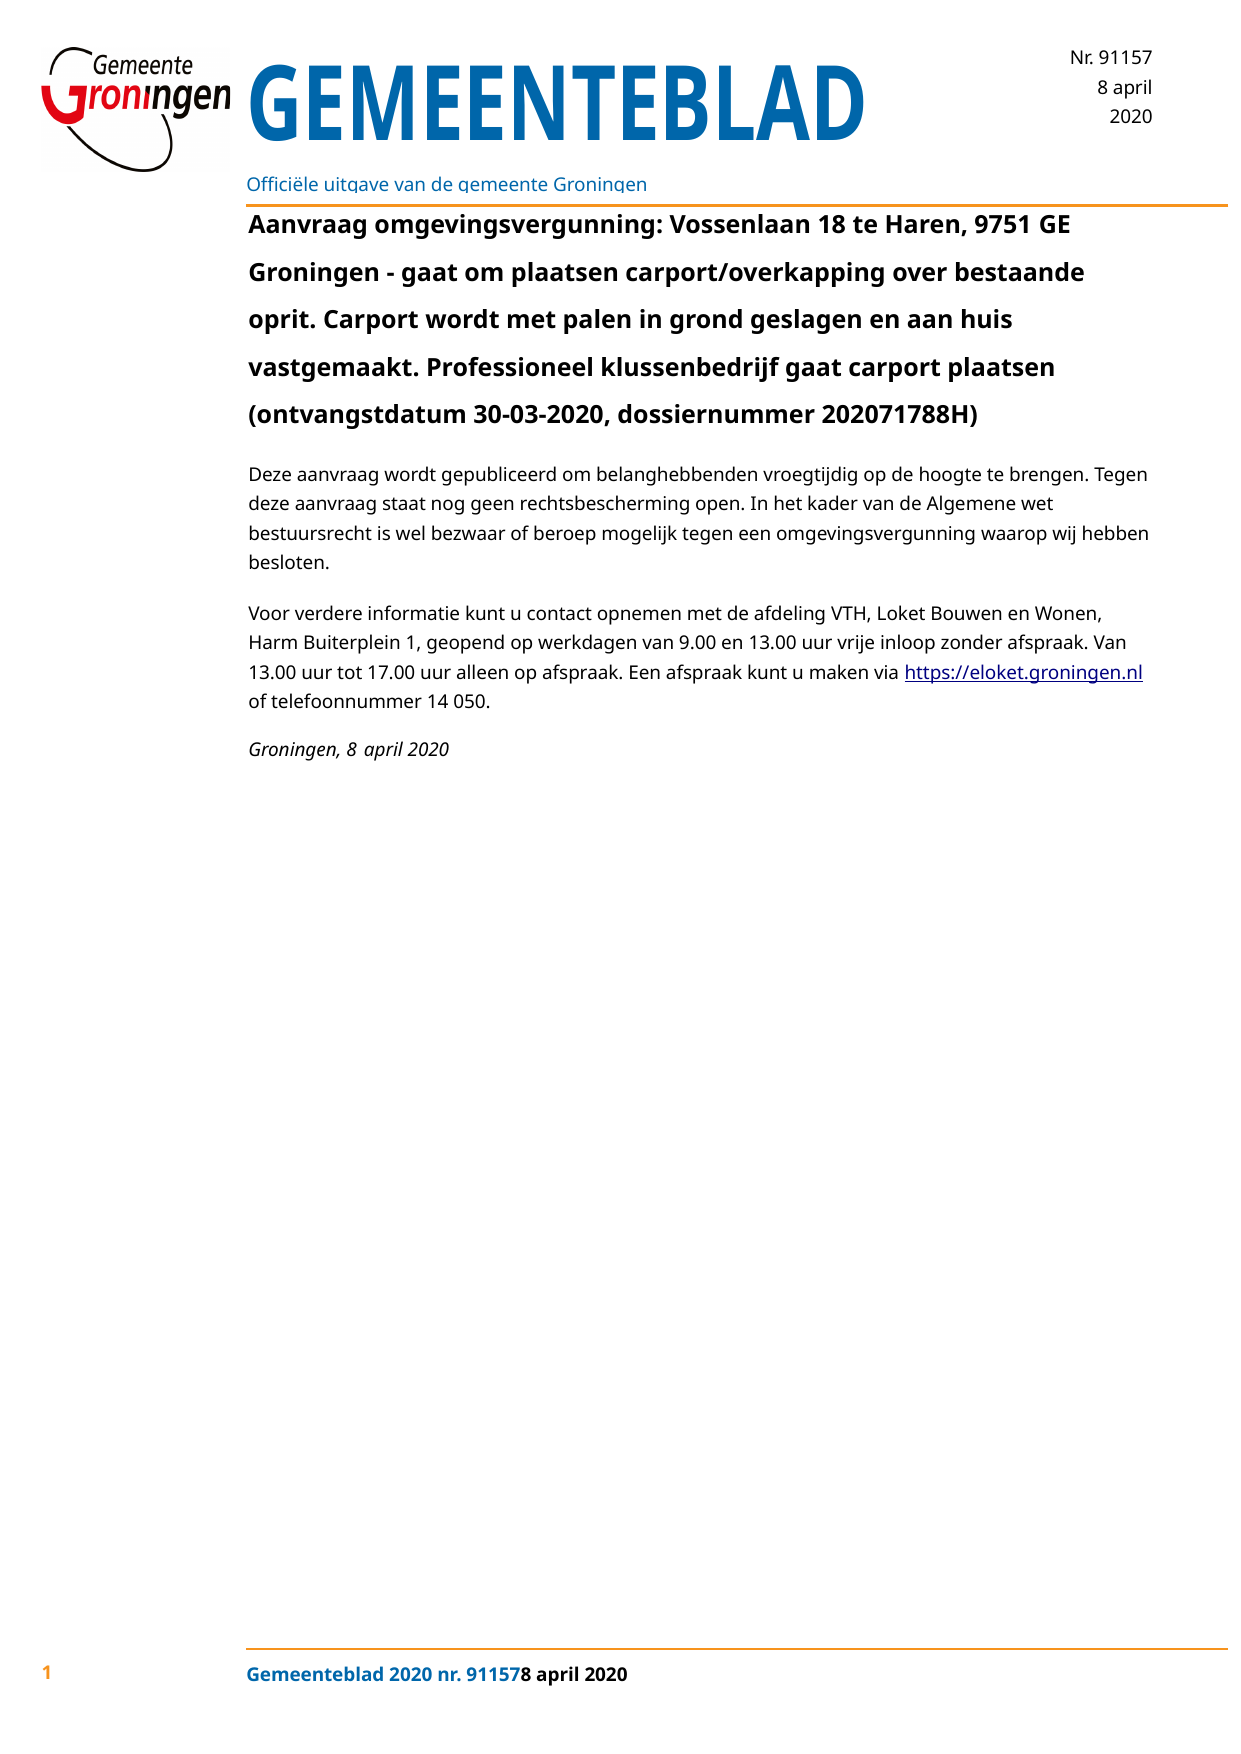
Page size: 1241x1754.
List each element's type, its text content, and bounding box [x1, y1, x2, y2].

picture [41, 47, 231, 172]
text Voor verdere informatie kunt u contact opnemen met de afdeling VTH, Loket Bouwen en Wonen, Harm Buiterplein 1, geopend op werkdagen van 9.00 en 13.00 uur vrije inloop zonder afspraak. Van 13.00 uur tot 17.00 uur alleen op afspraak. Een afspraak kunt u maken via https://eloket.groningen.nl of telefoonnummer 14 050. [248, 600, 1152, 714]
text Aanvraag omgevingsvergunning: Vossenlaan 18 te Haren, 9751 GE Groningen - gaat om plaatsen carport/overkapping over bestaande oprit. Carport wordt met palen in grond geslagen en aan huis vastgemaakt. Professioneel klussenbedrijf gaat carport plaatsen (ontvangstdatum 30-03-2020, dossiernummer 202071788H) [248, 207, 1152, 431]
text Groningen, 8 april 2020 [248, 736, 1152, 762]
text Deze aanvraag wordt gepubliceerd om belanghebbenden vroegtijdig op de hoogte te brengen. Tegen deze aanvraag staat nog geen rechtsbescherming open. In het kader van de Algemene wet bestuursrecht is wel bezwaar of beroep mogelijk tegen een omgevingsvergunning waarop wij hebben besloten. [248, 461, 1152, 575]
